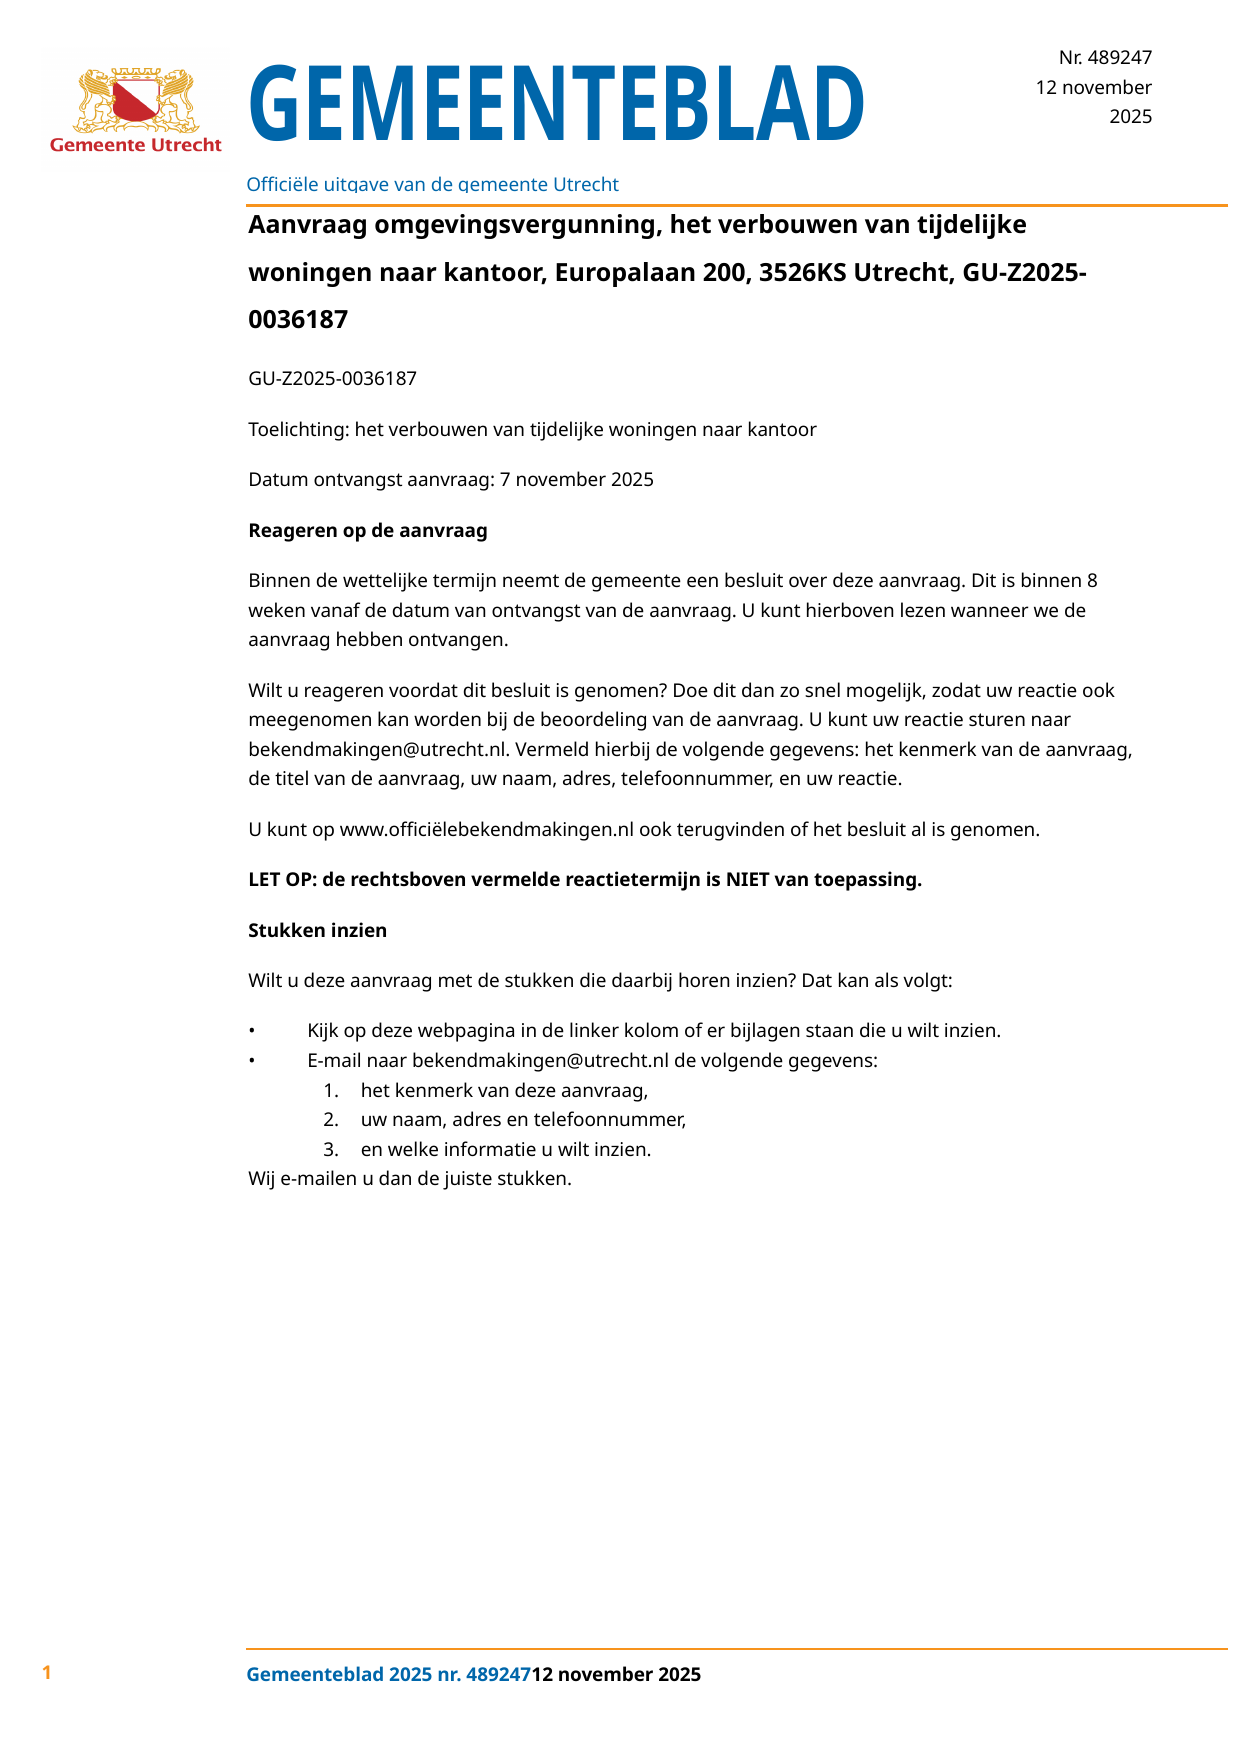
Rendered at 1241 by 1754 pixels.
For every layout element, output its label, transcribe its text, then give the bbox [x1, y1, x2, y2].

list E-mail naar bekendmakingen@utrecht.nl de volgende gegevens: [248, 1047, 1152, 1073]
text Binnen de wettelijke termijn neemt de gemeente een besluit over deze aanvraag. Dit is binnen 8 weken vanaf de datum van ontvangst van de aanvraag. U kunt hierboven lezen wanneer we de aanvraag hebben ontvangen. [248, 567, 1152, 652]
text Stukken inzien [248, 917, 1152, 942]
text Toelichting: het verbouwen van tijdelijke woningen naar kantoor [248, 416, 1152, 442]
text Datum ontvangst aanvraag: 7 november 2025 [248, 466, 1152, 492]
list uw naam, adres en telefoonnummer, [323, 1106, 1152, 1132]
text LET OP: de rechtsboven vermelde reactietermijn is NIET van toepassing. [248, 866, 1152, 892]
text Wilt u reageren voordat dit besluit is genomen? Doe dit dan zo snel mogelijk, zodat uw reactie ook meegenomen kan worden bij de beoordeling van de aanvraag. U kunt uw reactie sturen naar bekendmakingen@utrecht.nl. Vermeld hierbij de volgende gegevens: het kenmerk van de aanvraag, de titel van de aanvraag, uw naam, adres, telefoonnummer, en uw reactie. [248, 677, 1152, 791]
text Reageren op de aanvraag [248, 517, 1152, 542]
list Kijk op deze webpagina in de linker kolom of er bijlagen staan die u wilt inzien. [248, 1018, 1152, 1043]
text GU-Z2025-0036187 [248, 366, 1152, 391]
list en welke informatie u wilt inzien. [323, 1136, 1152, 1162]
text Aanvraag omgevingsvergunning, het verbouwen van tijdelijke woningen naar kantoor, Europalaan 200, 3526KS Utrecht, GU-Z2025-0036187 [248, 207, 1152, 336]
text Wij e-mailen u dan de juiste stukken. [248, 1166, 1152, 1191]
text U kunt op www.officiëlebekendmakingen.nl ook terugvinden of het besluit al is genomen. [248, 816, 1152, 842]
picture [41, 47, 231, 172]
text Wilt u deze aanvraag met de stukken die daarbij horen inzien? Dat kan als volgt: [248, 967, 1152, 993]
list het kenmerk van deze aanvraag, [323, 1077, 1152, 1102]
